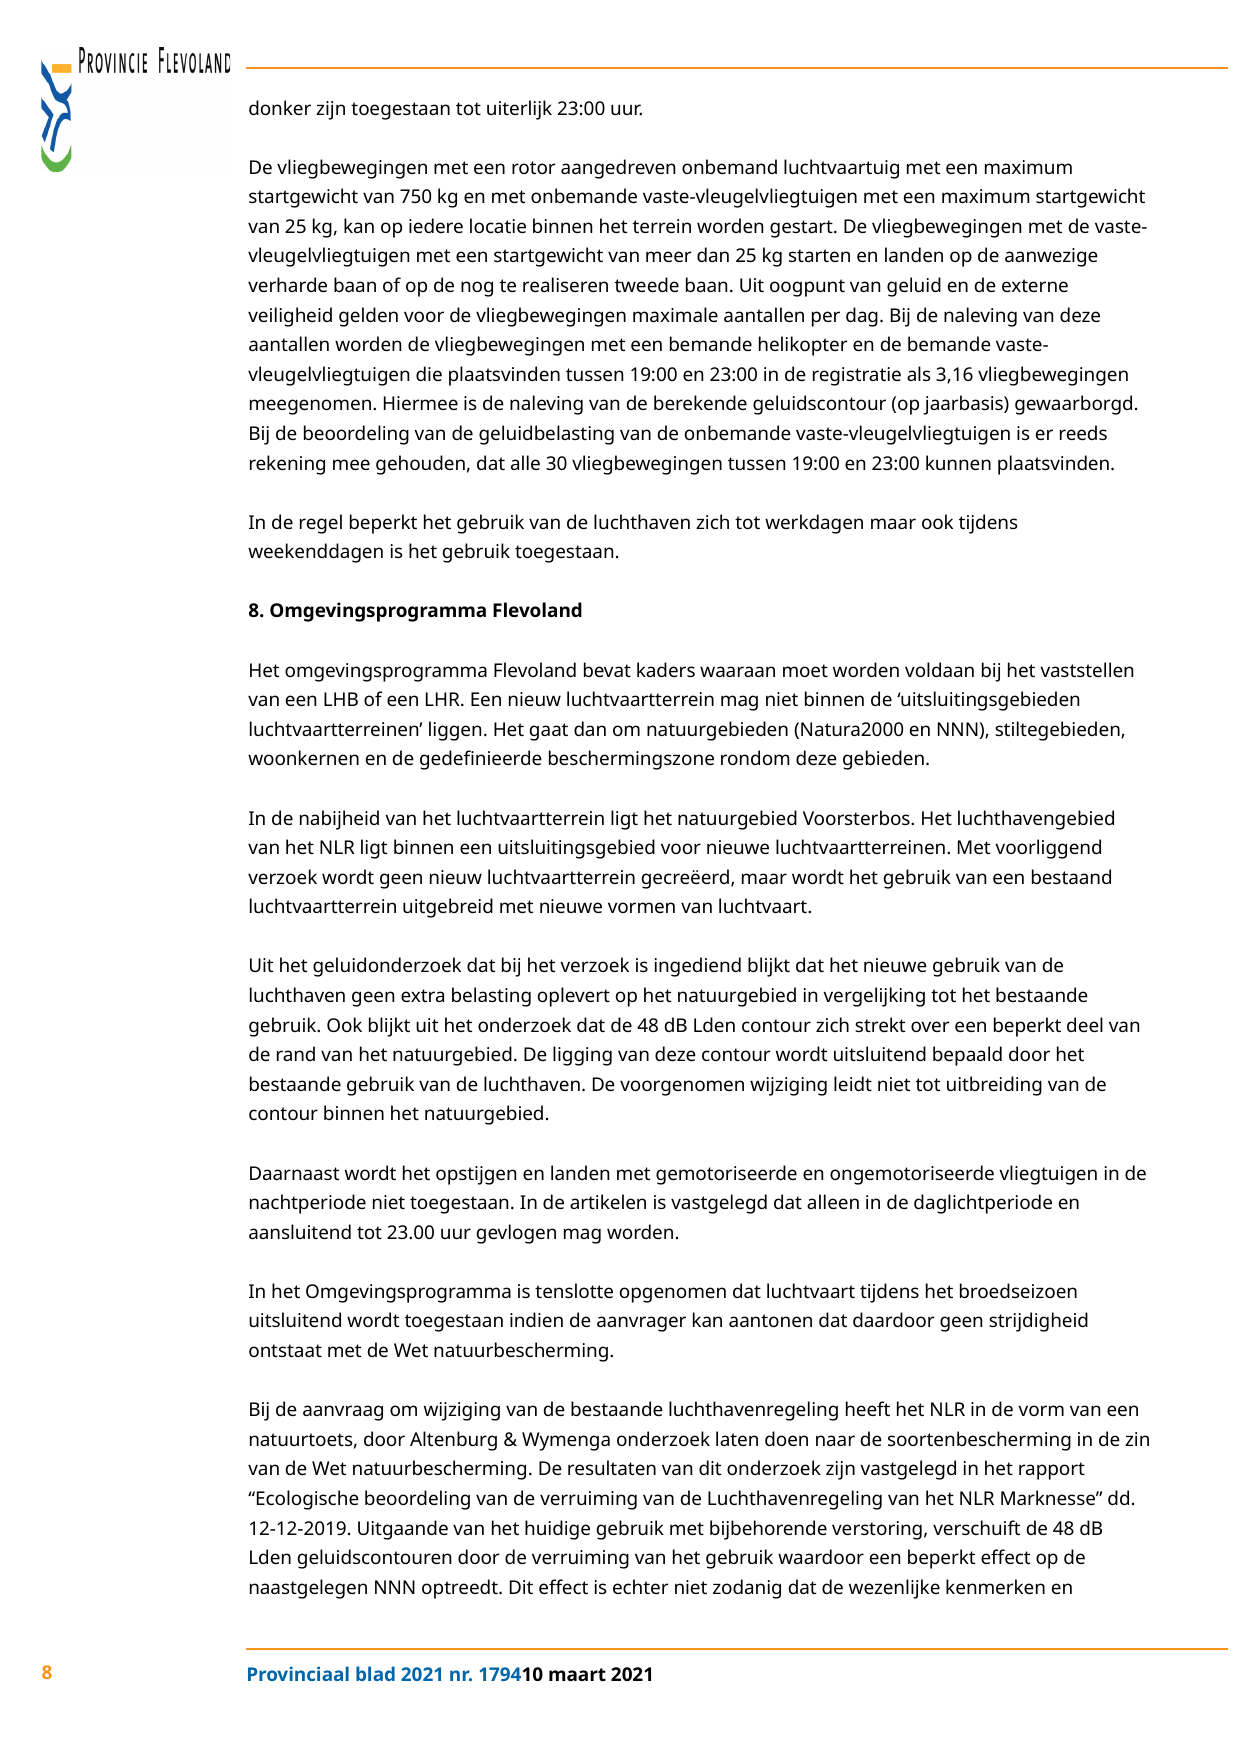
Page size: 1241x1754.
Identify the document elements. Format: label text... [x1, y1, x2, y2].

text In het Omgevingsprogramma is tenslotte opgenomen dat luchtvaart tijdens het broedseizoen uitsluitend wordt toegestaan indien de aanvrager kan aantonen dat daardoor geen strijdigheid ontstaat met de Wet natuurbescherming. [248, 1278, 1152, 1363]
text 8. Omgevingsprogramma Flevoland [248, 598, 1152, 623]
picture [41, 47, 231, 172]
text donker zijn toegestaan tot uiterlijk 23:00 uur. [248, 95, 1152, 121]
text Bij de aanvraag om wijziging van de bestaande luchthavenregeling heeft het NLR in de vorm van een natuurtoets, door Altenburg & Wymenga onderzoek laten doen naar de soortenbescherming in de zin van de Wet natuurbescherming. De resultaten van dit onderzoek zijn vastgelegd in het rapport “Ecologische beoordeling van de verruiming van de Luchthavenregeling van het NLR Marknesse” dd. 12-12-2019. Uitgaande van het huidige gebruik met bijbehorende verstoring, verschuift de 48 dB Lden geluidscontouren door de verruiming van het gebruik waardoor een beperkt effect op de naastgelegen NNN optreedt. Dit effect is echter niet zodanig dat de wezenlijke kenmerken en [248, 1396, 1152, 1600]
text In de nabijheid van het luchtvaartterrein ligt het natuurgebied Voorsterbos. Het luchthavengebied van het NLR ligt binnen een uitsluitingsgebied voor nieuwe luchtvaartterreinen. Met voorliggend verzoek wordt geen nieuw luchtvaartterrein gecreëerd, maar wordt het gebruik van een bestaand luchtvaartterrein uitgebreid met nieuwe vormen van luchtvaart. [248, 805, 1152, 919]
text De vliegbewegingen met een rotor aangedreven onbemand luchtvaartuig met een maximum startgewicht van 750 kg en met onbemande vaste-vleugelvliegtuigen met een maximum startgewicht van 25 kg, kan op iedere locatie binnen het terrein worden gestart. De vliegbewegingen met de vaste-vleugelvliegtuigen met een startgewicht van meer dan 25 kg starten en landen op de aanwezige verharde baan of op de nog te realiseren tweede baan. Uit oogpunt van geluid en de externe veiligheid gelden voor de vliegbewegingen maximale aantallen per dag. Bij de naleving van deze aantallen worden de vliegbewegingen met een bemande helikopter en de bemande vaste-vleugelvliegtuigen die plaatsvinden tussen 19:00 en 23:00 in de registratie als 3,16 vliegbewegingen meegenomen. Hiermee is de naleving van de berekende geluidscontour (op jaarbasis) gewaarborgd. Bij de beoordeling van de geluidbelasting van de onbemande vaste-vleugelvliegtuigen is er reeds rekening mee gehouden, dat alle 30 vliegbewegingen tussen 19:00 en 23:00 kunnen plaatsvinden. [248, 154, 1152, 476]
text In de regel beperkt het gebruik van de luchthaven zich tot werkdagen maar ook tijdens weekenddagen is het gebruik toegestaan. [248, 509, 1152, 564]
text Daarnaast wordt het opstijgen en landen met gemotoriseerde en ongemotoriseerde vliegtuigen in de nachtperiode niet toegestaan. In de artikelen is vastgelegd dat alleen in de daglichtperiode en aansluitend tot 23.00 uur gevlogen mag worden. [248, 1160, 1152, 1245]
text Uit het geluidonderzoek dat bij het verzoek is ingediend blijkt dat het nieuwe gebruik van de luchthaven geen extra belasting oplevert op het natuurgebied in vergelijking tot het bestaande gebruik. Ook blijkt uit het onderzoek dat de 48 dB Lden contour zich strekt over een beperkt deel van de rand van het natuurgebied. De ligging van deze contour wordt uitsluitend bepaald door het bestaande gebruik van de luchthaven. De voorgenomen wijziging leidt niet tot uitbreiding van de contour binnen het natuurgebied. [248, 953, 1152, 1126]
text Het omgevingsprogramma Flevoland bevat kaders waaraan moet worden voldaan bij het vaststellen van een LHB of een LHR. Een nieuw luchtvaartterrein mag niet binnen de ‘uitsluitingsgebieden luchtvaartterreinen’ liggen. Het gaat dan om natuurgebieden (Natura2000 en NNN), stiltegebieden, woonkernen en de gedefinieerde beschermingszone rondom deze gebieden. [248, 657, 1152, 771]
